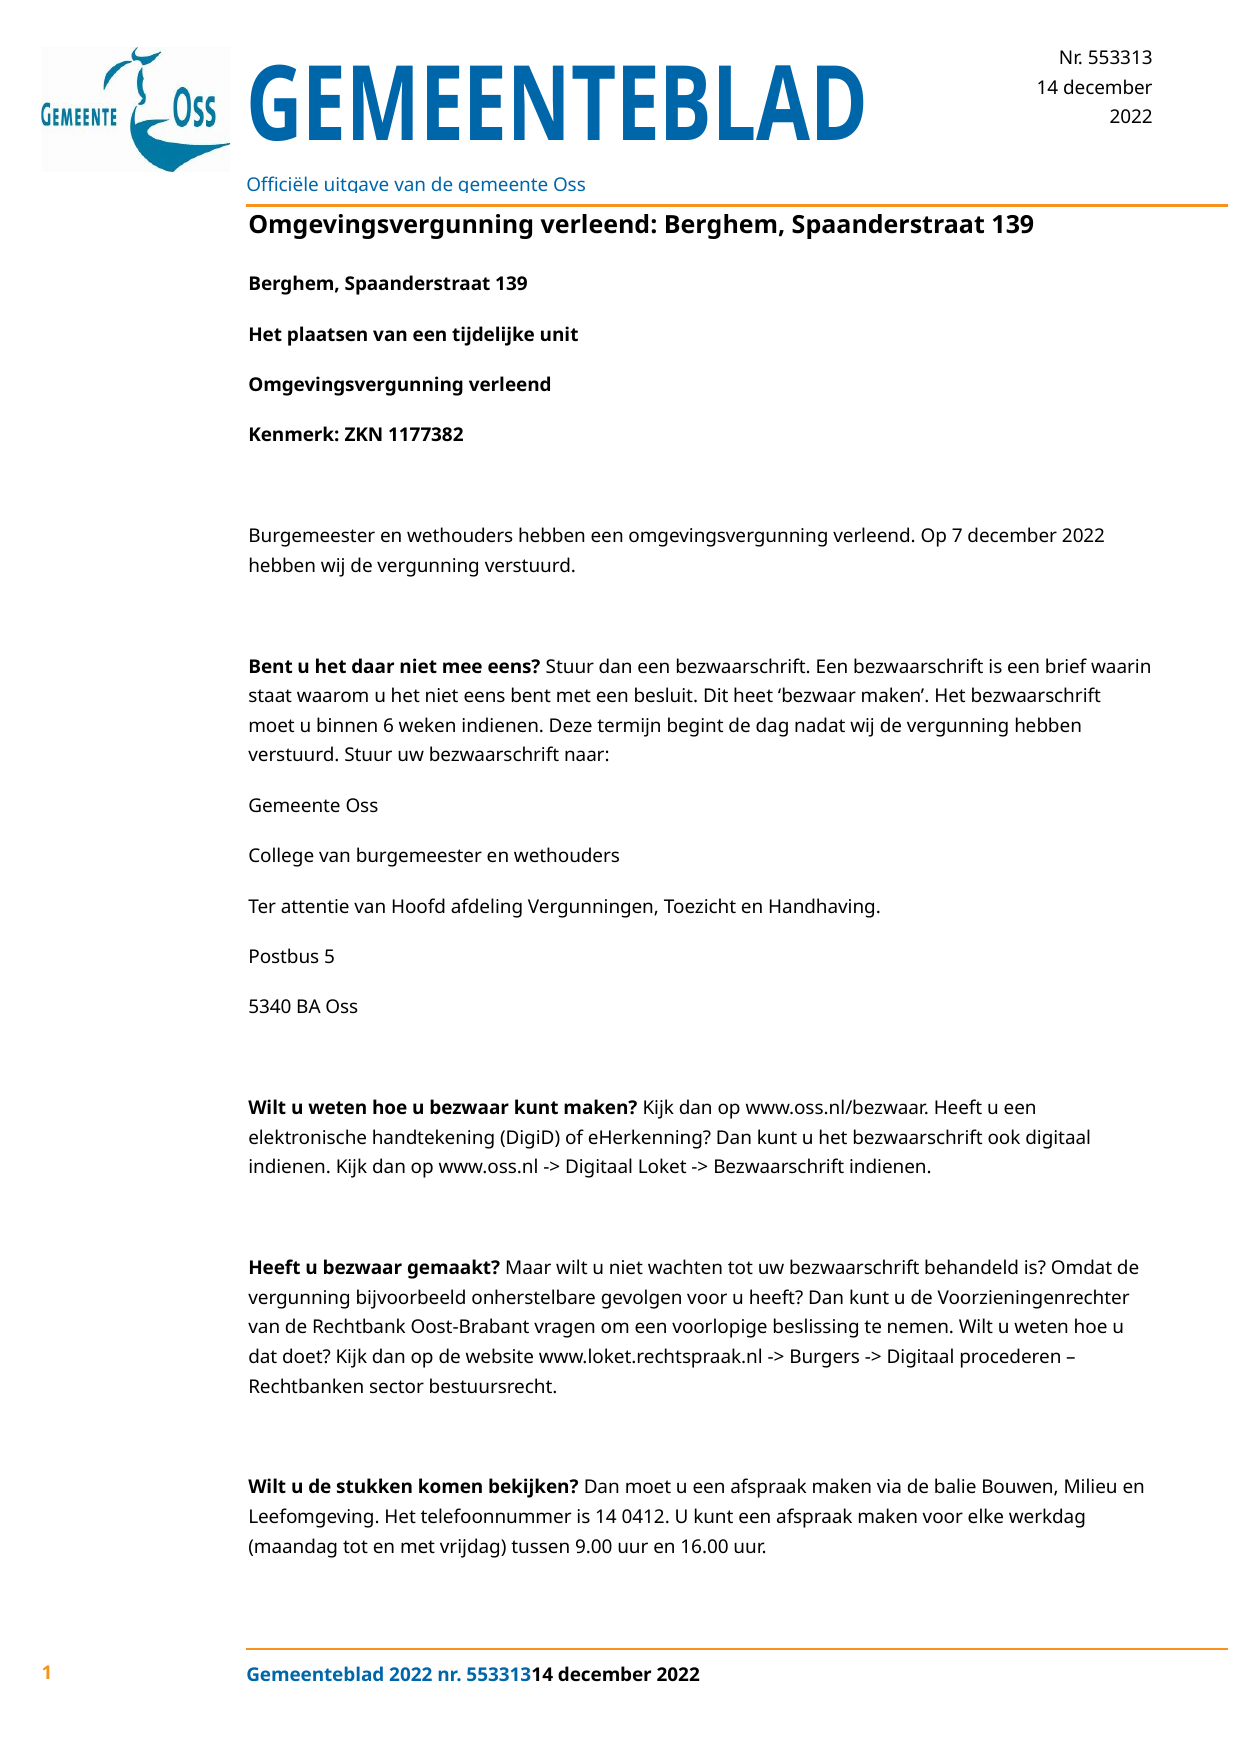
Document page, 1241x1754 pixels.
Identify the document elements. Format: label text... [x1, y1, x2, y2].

text Burgemeester en wethouders hebben een omgevingsvergunning verleend. Op 7 december 2022 hebben wij de vergunning verstuurd. [248, 522, 1152, 578]
text Berghem, Spaanderstraat 139 [248, 270, 1152, 296]
text Wilt u weten hoe u bezwaar kunt maken? Kijk dan op www.oss.nl/bezwaar. Heeft u een elektronische handtekening (DigiD) of eHerkenning? Dan kunt u het bezwaarschrift ook digitaal indienen. Kijk dan op www.oss.nl -> Digitaal Loket -> Bezwaarschrift indienen. [248, 1094, 1152, 1179]
text Kenmerk: ZKN 1177382 [248, 422, 1152, 447]
text Omgevingsvergunning verleend: Berghem, Spaanderstraat 139 [248, 207, 1152, 241]
text Het plaatsen van een tijdelijke unit [248, 321, 1152, 346]
text Gemeente Oss [248, 792, 1152, 818]
text Bent u het daar niet mee eens? Stuur dan een bezwaarschrift. Een bezwaarschrift is een brief waarin staat waarom u het niet eens bent met een besluit. Dit heet ‘bezwaar maken’. Het bezwaarschrift moet u binnen 6 weken indienen. Deze termijn begint de dag nadat wij de vergunning hebben verstuurd. Stuur uw bezwaarschrift naar: [248, 653, 1152, 767]
text Heeft u bezwaar gemaakt? Maar wilt u niet wachten tot uw bezwaarschrift behandeld is? Omdat de vergunning bijvoorbeeld onherstelbare gevolgen voor u heeft? Dan kunt u de Voorzieningenrechter van de Rechtbank Oost-Brabant vragen om een voorlopige beslissing te nemen. Wilt u weten hoe u dat doet? Kijk dan op de website www.loket.rechtspraak.nl -> Burgers -> Digitaal procederen – Rechtbanken sector bestuursrecht. [248, 1254, 1152, 1398]
text Ter attentie van Hoofd afdeling Vergunningen, Toezicht en Handhaving. [248, 893, 1152, 918]
text Omgevingsvergunning verleend [248, 371, 1152, 397]
picture [41, 47, 231, 172]
text College van burgemeester en wethouders [248, 842, 1152, 868]
text Wilt u de stukken komen bekijken? Dan moet u een afspraak maken via de balie Bouwen, Milieu en Leefomgeving. Het telefoonnummer is 14 0412. U kunt een afspraak maken voor elke werkdag (maandag tot en met vrijdag) tussen 9.00 uur en 16.00 uur. [248, 1474, 1152, 1558]
text 5340 BA Oss [248, 994, 1152, 1019]
text Postbus 5 [248, 943, 1152, 969]
